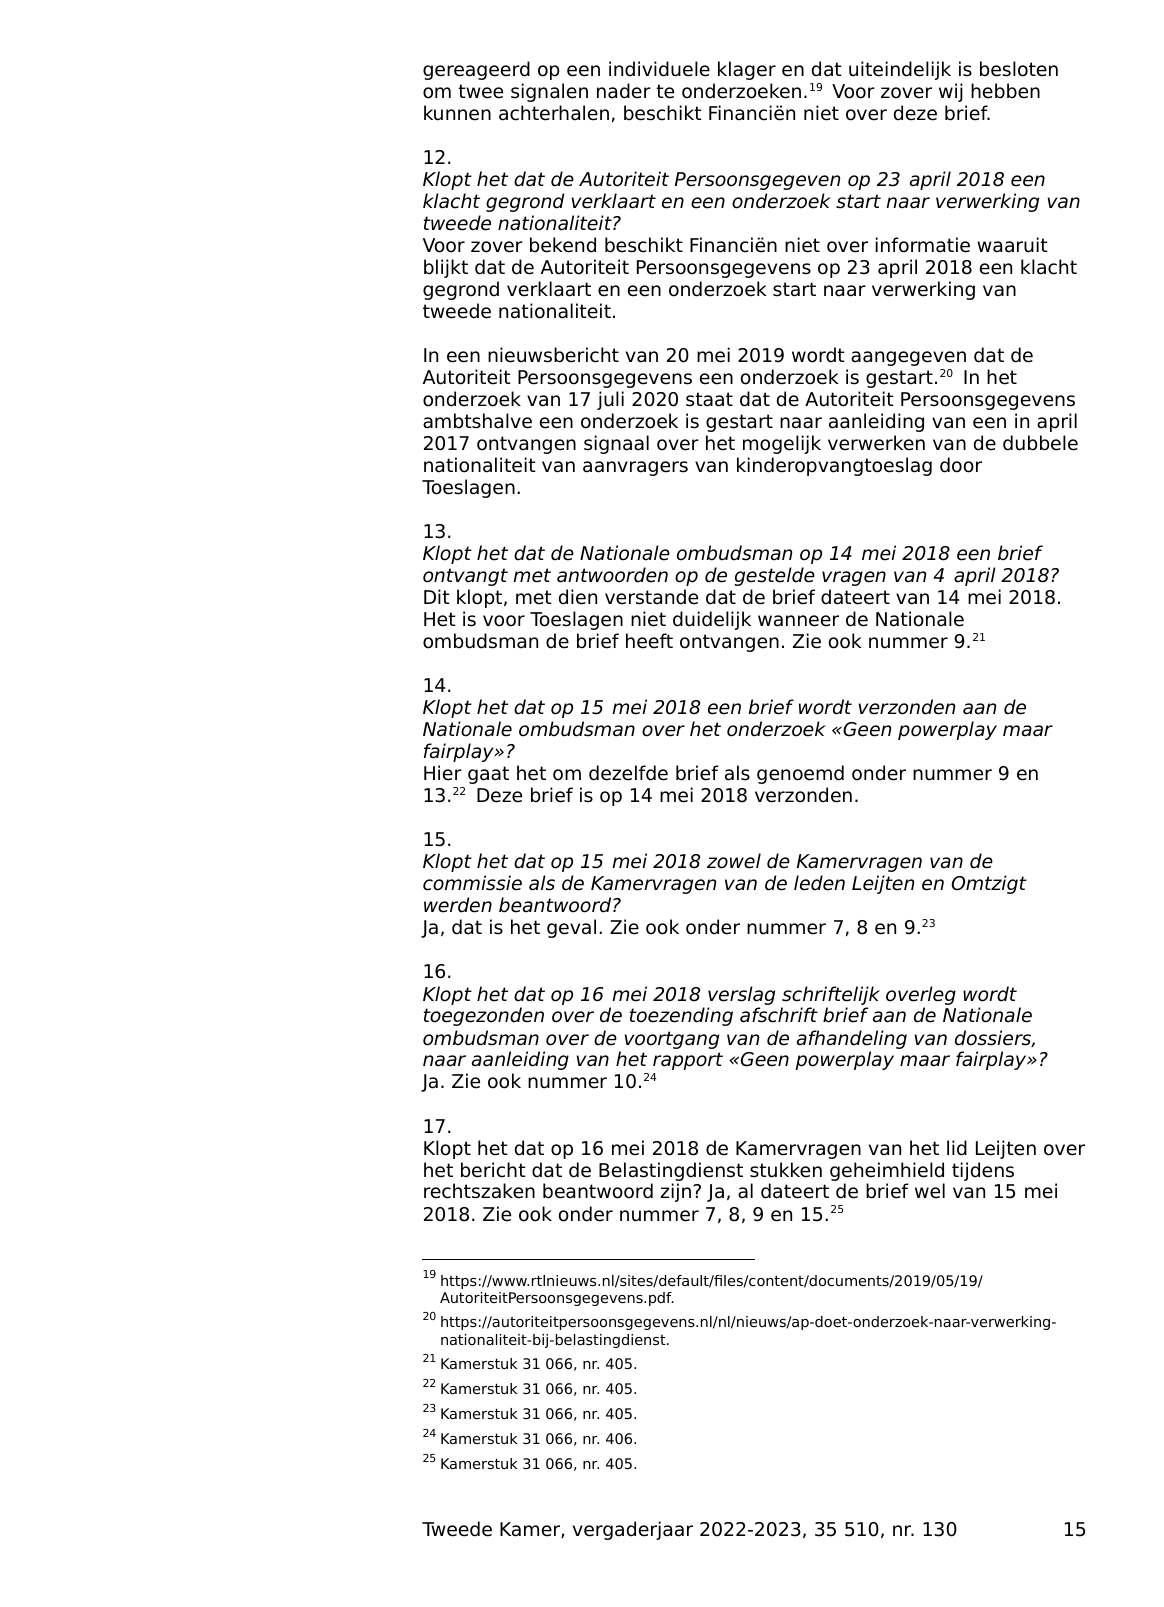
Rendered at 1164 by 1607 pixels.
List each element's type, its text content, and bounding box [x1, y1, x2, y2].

text Ja. Zie ook nummer 10. [422, 1071, 1087, 1093]
text 15. [422, 829, 1087, 851]
text Klopt het dat op 15 mei 2018 zowel de Kamervragen van de commissie als de Kamervragen van de leden Leijten en Omtzigt werden beantwoord? [422, 851, 1087, 917]
text Ja, dat is het geval. Zie ook onder nummer 7, 8 en 9. [422, 917, 1087, 939]
text 14. [422, 675, 1087, 697]
text Klopt het dat op 16 mei 2018 verslag schriftelijk overleg wordt toegezonden over de toezending afschrift brief aan de Nationale ombudsman over de voortgang van de afhandeling van dossiers, naar aanleiding van het rapport «Geen powerplay maar fairplay»? [422, 983, 1087, 1071]
text Dit klopt, met dien verstande dat de brief dateert van 14 mei 2018. Het is voor Toeslagen niet duidelijk wanneer de Nationale ombudsman de brief heeft ontvangen. Zie ook nummer 9. [422, 587, 1087, 653]
text Kamerstuk 31 066, nr. 405. [422, 1452, 1087, 1474]
text gereageerd op een individuele klager en dat uiteindelijk is besloten om twee signalen nader te onderzoeken. Voor zover wij hebben kunnen achterhalen, beschikt Financiën niet over deze brief. [422, 59, 1087, 125]
text In een nieuwsbericht van 20 mei 2019 wordt aangegeven dat de Autoriteit Persoonsgegevens een onderzoek is gestart. In het onderzoek van 17 juli 2020 staat dat de Autoriteit Persoonsgegevens ambtshalve een onderzoek is gestart naar aanleiding van een in april 2017 ontvangen signaal over het mogelijk verwerken van de dubbele nationaliteit van aanvragers van kinderopvangtoeslag door Toeslagen. [422, 345, 1087, 499]
text Kamerstuk 31 066, nr. 405. [422, 1377, 1087, 1399]
text Klopt het dat de Nationale ombudsman op 14 mei 2018 een brief ontvangt met antwoorden op de gestelde vragen van 4 april 2018? [422, 543, 1087, 587]
text Hier gaat het om dezelfde brief als genoemd onder nummer 9 en 13. Deze brief is op 14 mei 2018 verzonden. [422, 763, 1087, 807]
text 17. [422, 1116, 1087, 1137]
text 13. [422, 521, 1087, 543]
text Kamerstuk 31 066, nr. 405. [422, 1352, 1087, 1374]
text Klopt het dat op 15 mei 2018 een brief wordt verzonden aan de Nationale ombudsman over het onderzoek «Geen powerplay maar fairplay»? [422, 697, 1087, 763]
text Klopt het dat de Autoriteit Persoonsgegeven op 23 april 2018 een klacht gegrond verklaart en een onderzoek start naar verwerking van tweede nationaliteit? [422, 169, 1087, 235]
text 16. [422, 961, 1087, 983]
text Klopt het dat op 16 mei 2018 de Kamervragen van het lid Leijten over het bericht dat de Belastingdienst stukken geheimhield tijdens rechtszaken beantwoord zijn? Ja, al dateert de brief wel van 15 mei 2018. Zie ook onder nummer 7, 8, 9 en 15. [422, 1137, 1087, 1225]
text https://autoriteitpersoonsgegevens.nl/nl/nieuws/ap-doet-onderzoek-naar-verwerking-nationaliteit-bij-belastingdienst. [422, 1310, 1087, 1349]
text Kamerstuk 31 066, nr. 405. [422, 1402, 1087, 1424]
text Voor zover bekend beschikt Financiën niet over informatie waaruit blijkt dat de Autoriteit Persoonsgegevens op 23 april 2018 een klacht gegrond verklaart en een onderzoek start naar verwerking van tweede nationaliteit. [422, 235, 1087, 323]
text 12. [422, 147, 1087, 169]
text https://www.rtlnieuws.nl/sites/default/files/content/documents/2019/05/19/AutoriteitPersoonsgegevens.pdf. [422, 1268, 1087, 1307]
text Kamerstuk 31 066, nr. 406. [422, 1427, 1087, 1449]
